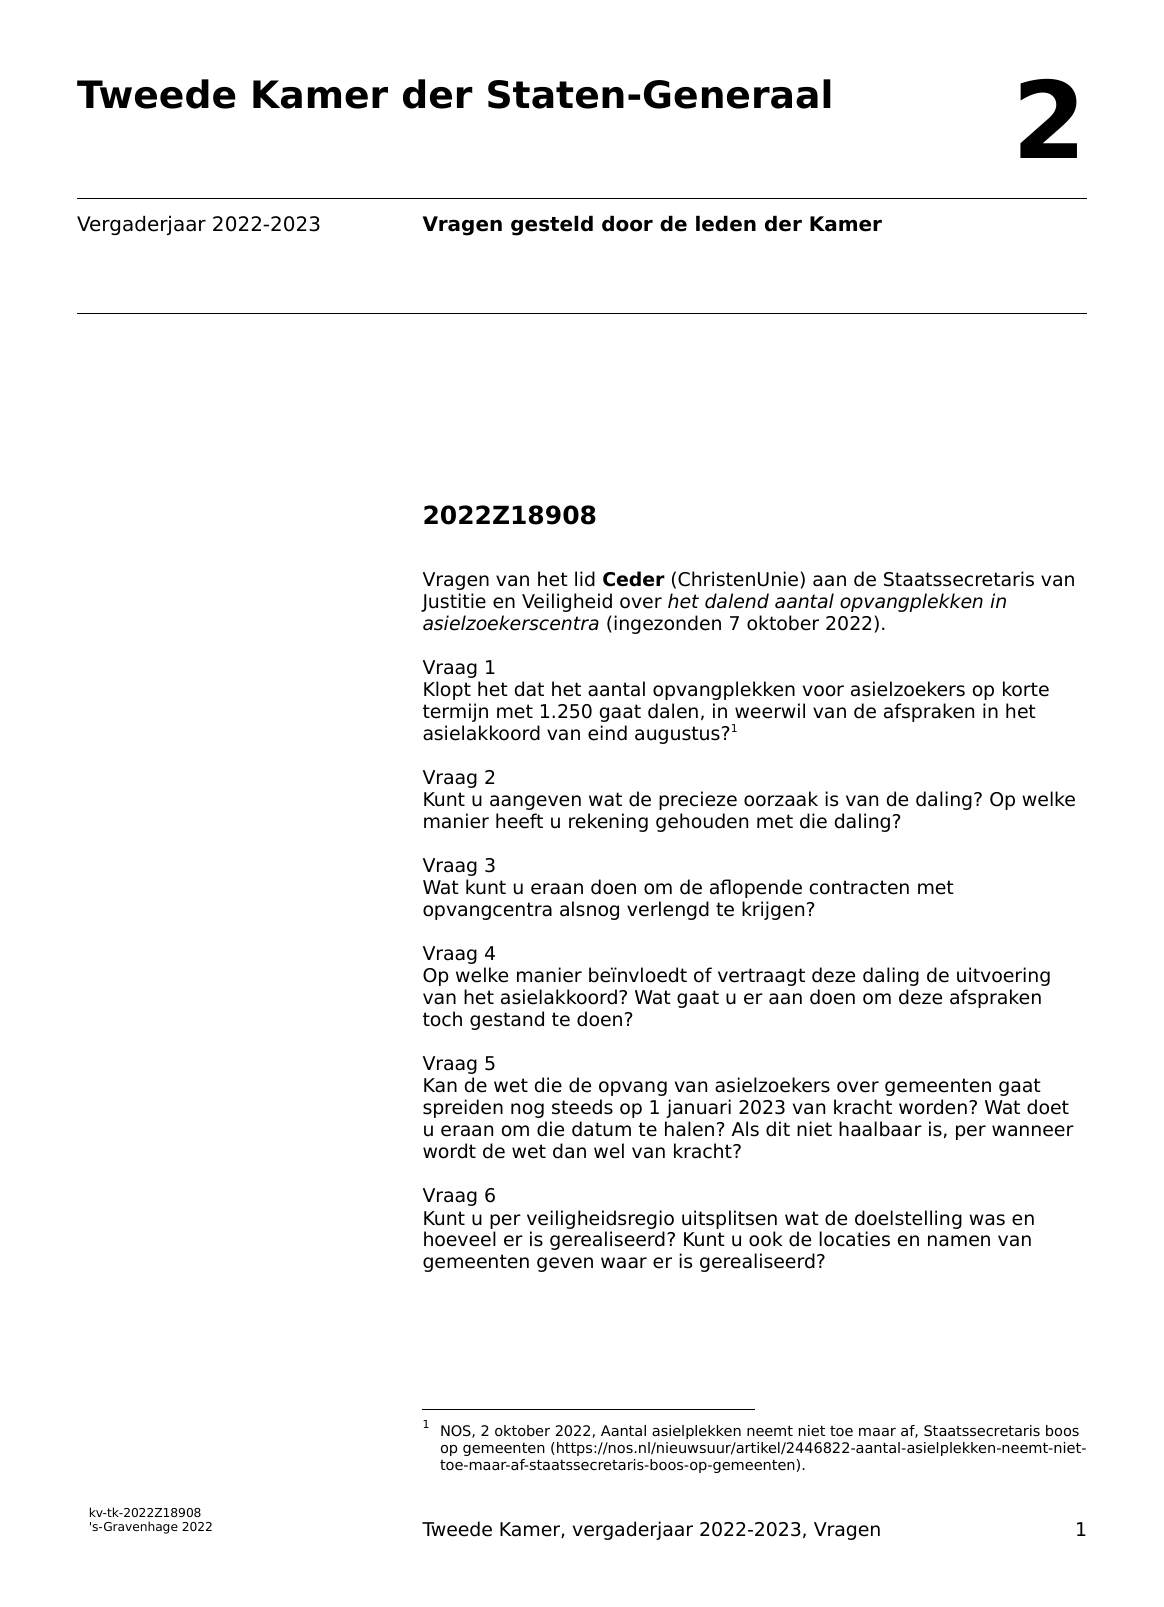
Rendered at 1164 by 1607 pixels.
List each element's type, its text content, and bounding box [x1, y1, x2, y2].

text Vraag 6 [422, 1185, 1087, 1207]
text Kunt u aangeven wat de precieze oorzaak is van de daling? Op welke manier heeft u rekening gehouden met die daling? [422, 789, 1087, 833]
table_header 2 [886, 59, 1087, 198]
text Vraag 2 [422, 767, 1087, 789]
text Kunt u per veiligheidsregio uitsplitsen wat de doelstelling was en hoeveel er is gerealiseerd? Kunt u ook de locaties en namen van gemeenten geven waar er is gerealiseerd? [422, 1207, 1087, 1273]
text Vragen van het lid Ceder (ChristenUnie) aan de Staatssecretaris van Justitie en Veiligheid over het dalend aantal opvangplekken in asielzoekerscentra (ingezonden 7 oktober 2022). [422, 569, 1087, 635]
text Vraag 3 [422, 855, 1087, 877]
text kv-tk-2022Z18908 [88, 1506, 323, 1520]
text 's-Gravenhage 2022 [88, 1520, 323, 1534]
text Vraag 5 [422, 1053, 1087, 1075]
text NOS, 2 oktober 2022, Aantal asielplekken neemt niet toe maar af, Staatssecretaris boos op gemeenten (https://nos.nl/nieuwsuur/artikel/2446822-aantal-asielplekken-neemt-niet-toe-maar-af-staatssecretaris-boos-op-gemeenten). [422, 1418, 1087, 1474]
text Vraag 1 [422, 657, 1087, 679]
table_cell Vragen gesteld door de leden der Kamer [422, 199, 1087, 313]
text Op welke manier beïnvloedt of vertraagt deze daling de uitvoering van het asielakkoord? Wat gaat u er aan doen om deze afspraken toch gestand te doen? [422, 965, 1087, 1031]
text Wat kunt u eraan doen om de aflopende contracten met opvangcentra alsnog verlengd te krijgen? [422, 877, 1087, 921]
text Vraag 4 [422, 943, 1087, 965]
text Klopt het dat het aantal opvangplekken voor asielzoekers op korte termijn met 1.250 gaat dalen, in weerwil van de afspraken in het asielakkoord van eind augustus? [422, 679, 1087, 745]
text Kan de wet die de opvang van asielzoekers over gemeenten gaat spreiden nog steeds op 1 januari 2023 van kracht worden? Wat doet u eraan om die datum te halen? Als dit niet haalbaar is, per wanneer wordt de wet dan wel van kracht? [422, 1075, 1087, 1163]
text 2022Z18908 [422, 501, 1087, 531]
table_header Tweede Kamer der Staten-Generaal [77, 59, 886, 198]
table_cell Vergaderjaar 2022-2023 [77, 199, 422, 313]
